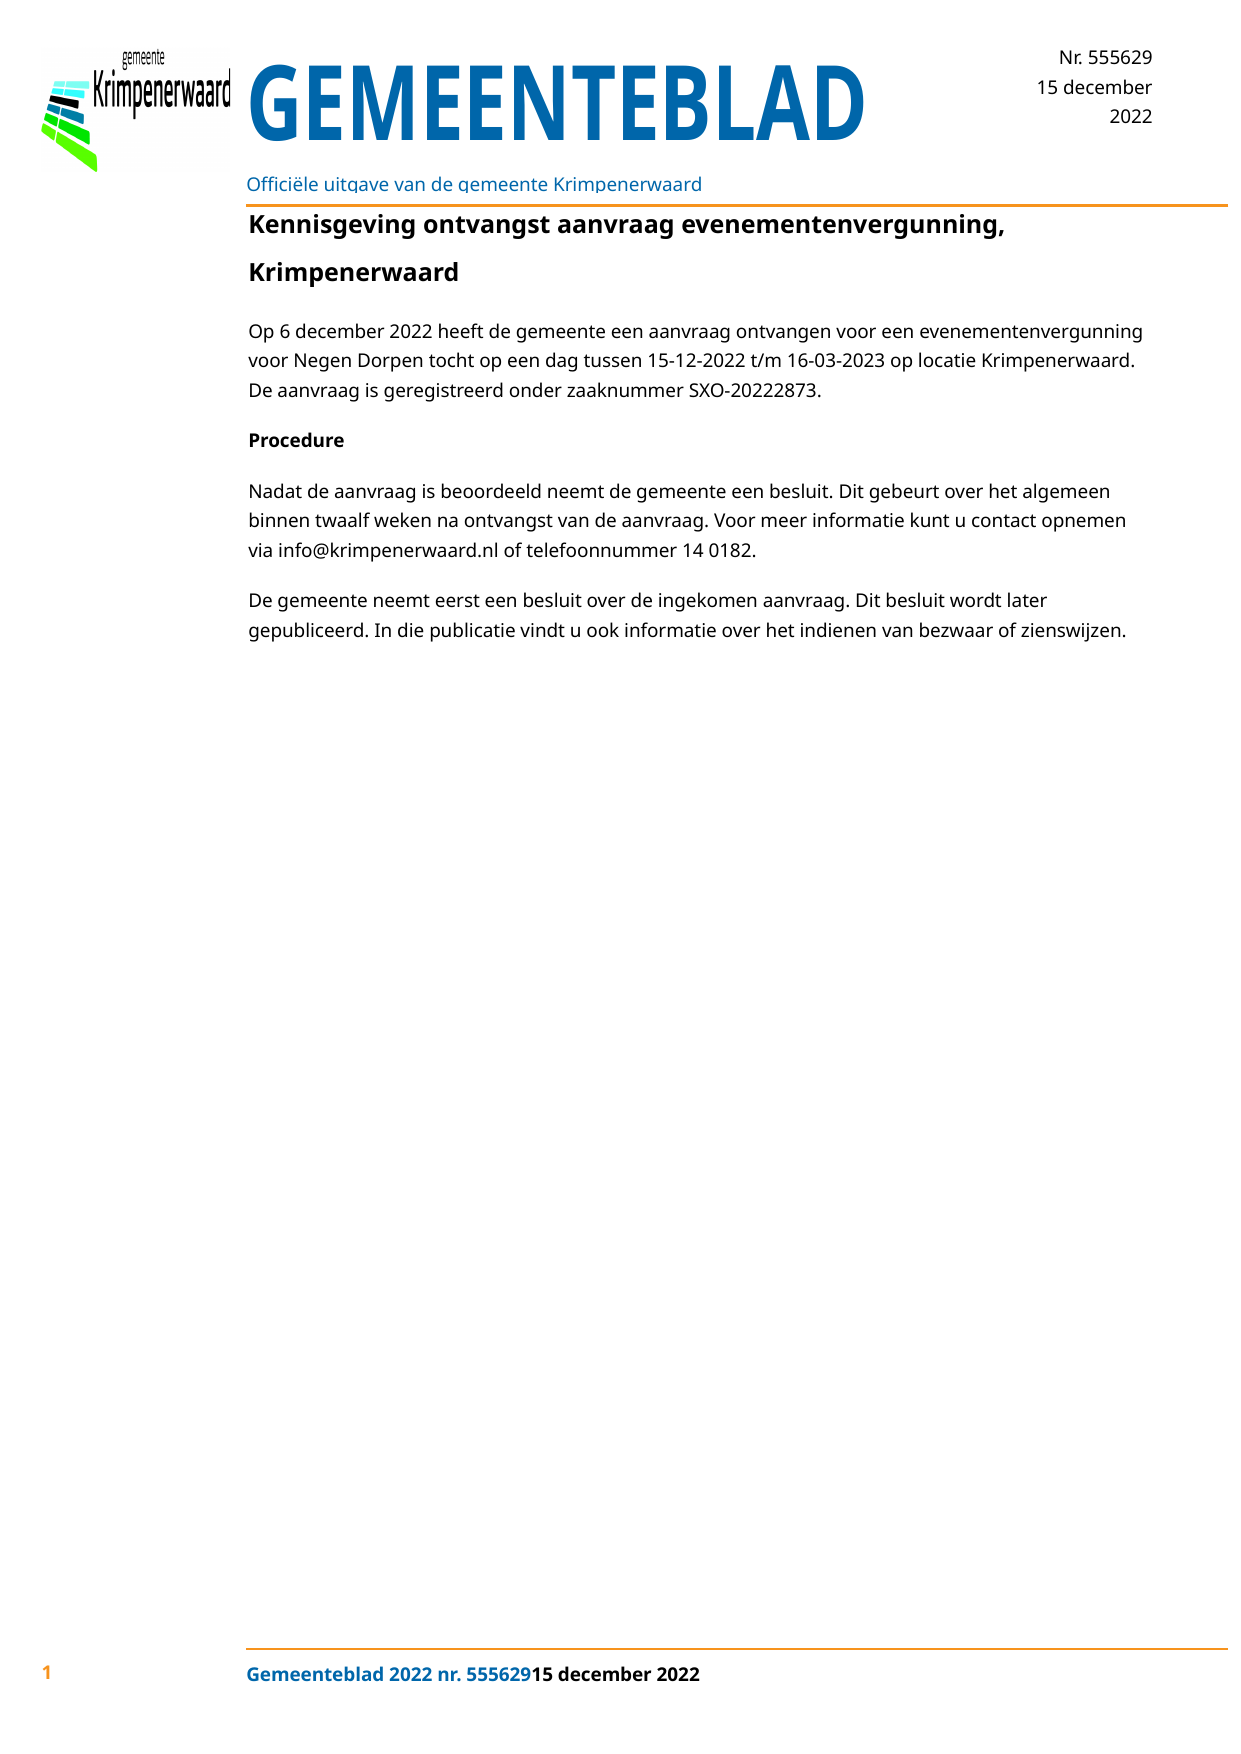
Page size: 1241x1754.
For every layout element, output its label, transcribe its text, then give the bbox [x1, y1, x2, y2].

text Kennisgeving ontvangst aanvraag evenementenvergunning, Krimpenerwaard [248, 207, 1152, 288]
text Op 6 december 2022 heeft de gemeente een aanvraag ontvangen voor een evenementenvergunning voor Negen Dorpen tocht op een dag tussen 15-12-2022 t/m 16-03-2023 op locatie Krimpenerwaard. De aanvraag is geregistreerd onder zaaknummer SXO-20222873. [248, 318, 1152, 403]
text De gemeente neemt eerst een besluit over de ingekomen aanvraag. Dit besluit wordt later gepubliceerd. In die publicatie vindt u ook informatie over het indienen van bezwaar of zienswijzen. [248, 587, 1152, 643]
text Nadat de aanvraag is beoordeeld neemt de gemeente een besluit. Dit gebeurt over het algemeen binnen twaalf weken na ontvangst van de aanvraag. Voor meer informatie kunt u contact opnemen via info@krimpenerwaard.nl of telefoonnummer 14 0182. [248, 478, 1152, 563]
picture [41, 47, 231, 172]
text Procedure [248, 427, 1152, 453]
